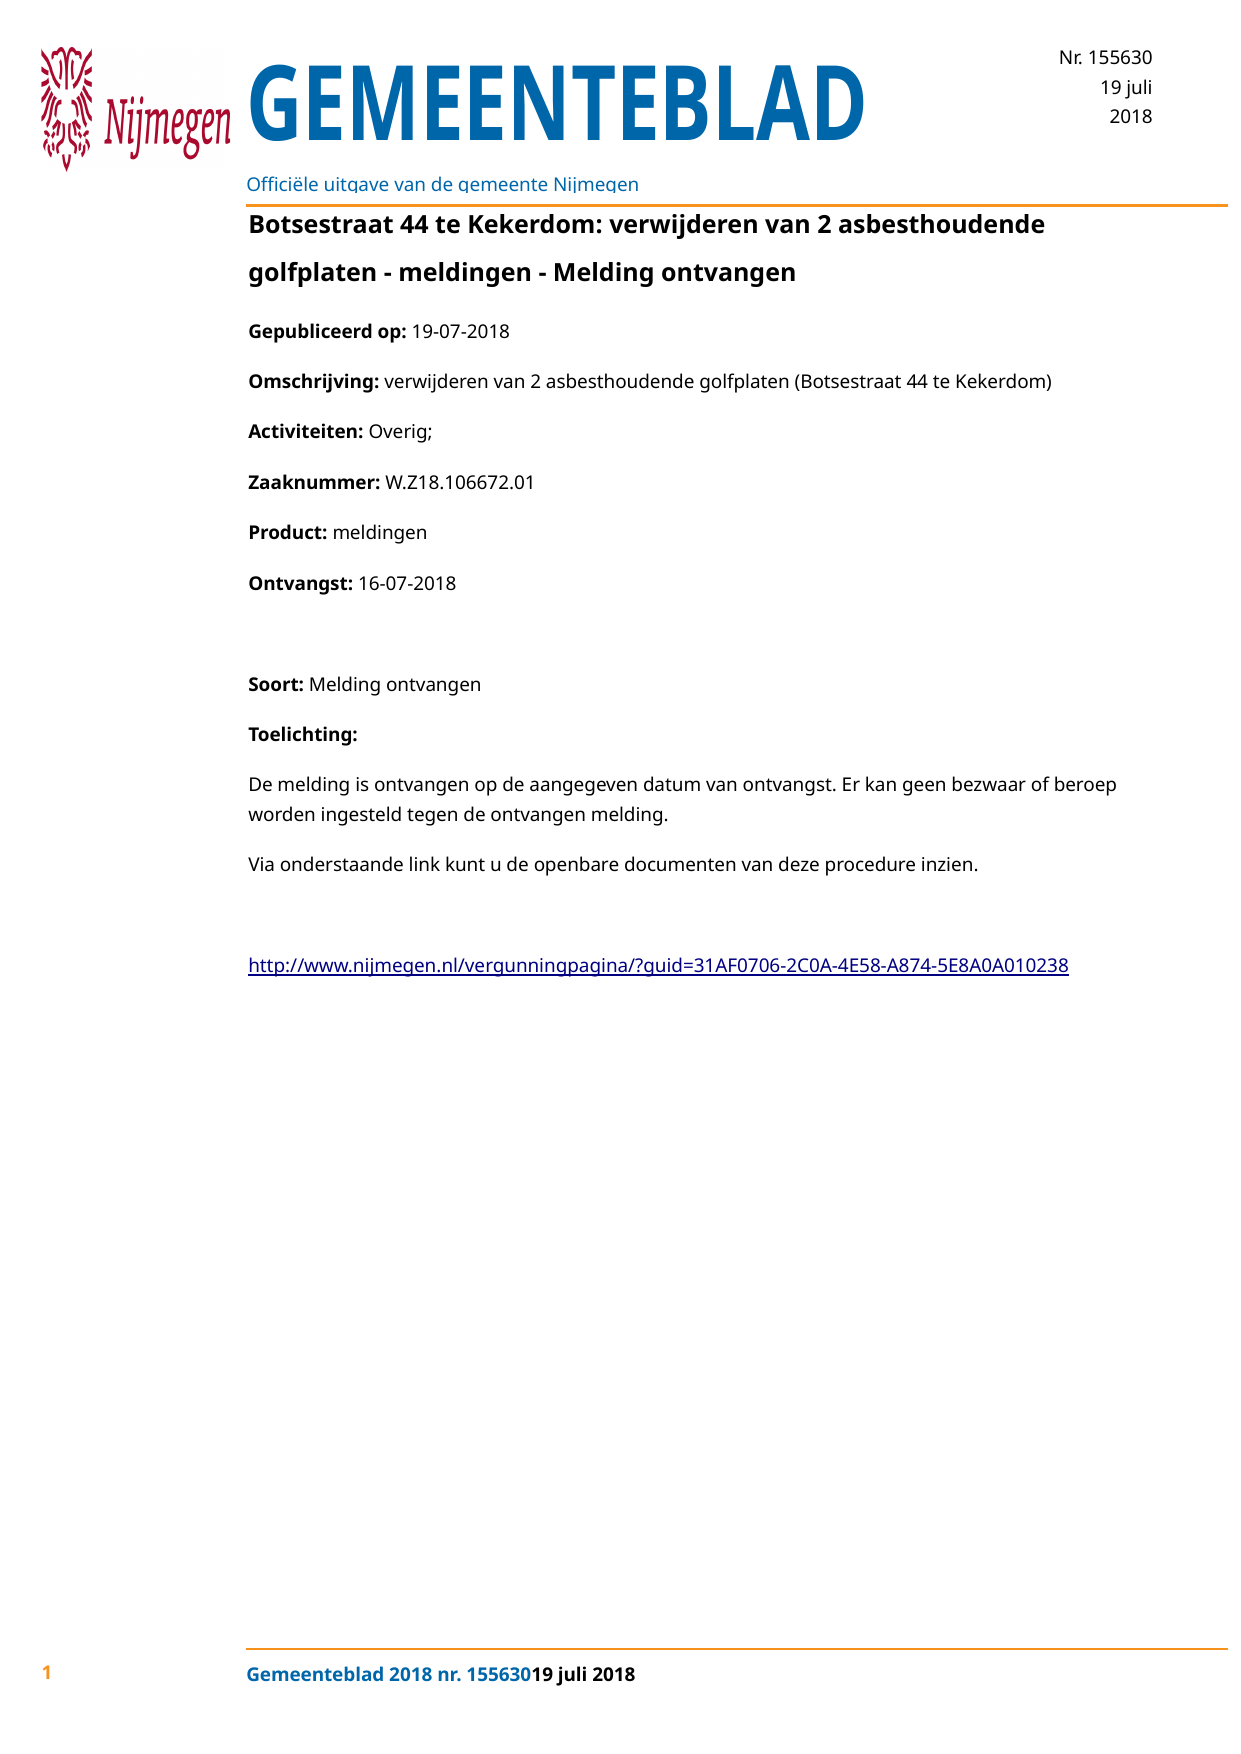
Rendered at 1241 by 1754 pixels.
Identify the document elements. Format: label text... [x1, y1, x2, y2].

text Product: meldingen [248, 519, 1152, 545]
text Botsestraat 44 te Kekerdom: verwijderen van 2 asbesthoudende golfplaten - meldingen - Melding ontvangen [248, 207, 1152, 288]
text Activiteiten: Overig; [248, 419, 1152, 444]
text Omschrijving: verwijderen van 2 asbesthoudende golfplaten (Botsestraat 44 te Kekerdom) [248, 368, 1152, 394]
text Zaaknummer: W.Z18.106672.01 [248, 469, 1152, 495]
text Ontvangst: 16-07-2018 [248, 570, 1152, 596]
text Via onderstaande link kunt u de openbare documenten van deze procedure inzien. [248, 852, 1152, 877]
text Soort: Melding ontvangen [248, 671, 1152, 697]
picture [41, 47, 231, 172]
text Toelichting: [248, 721, 1152, 747]
text Gepubliceerd op: 19-07-2018 [248, 318, 1152, 344]
text http://www.nijmegen.nl/vergunningpagina/?guid=31AF0706-2C0A-4E58-A874-5E8A0A010238 [248, 952, 1152, 978]
text De melding is ontvangen op de aangegeven datum van ontvangst. Er kan geen bezwaar of beroep worden ingesteld tegen de ontvangen melding. [248, 772, 1152, 827]
